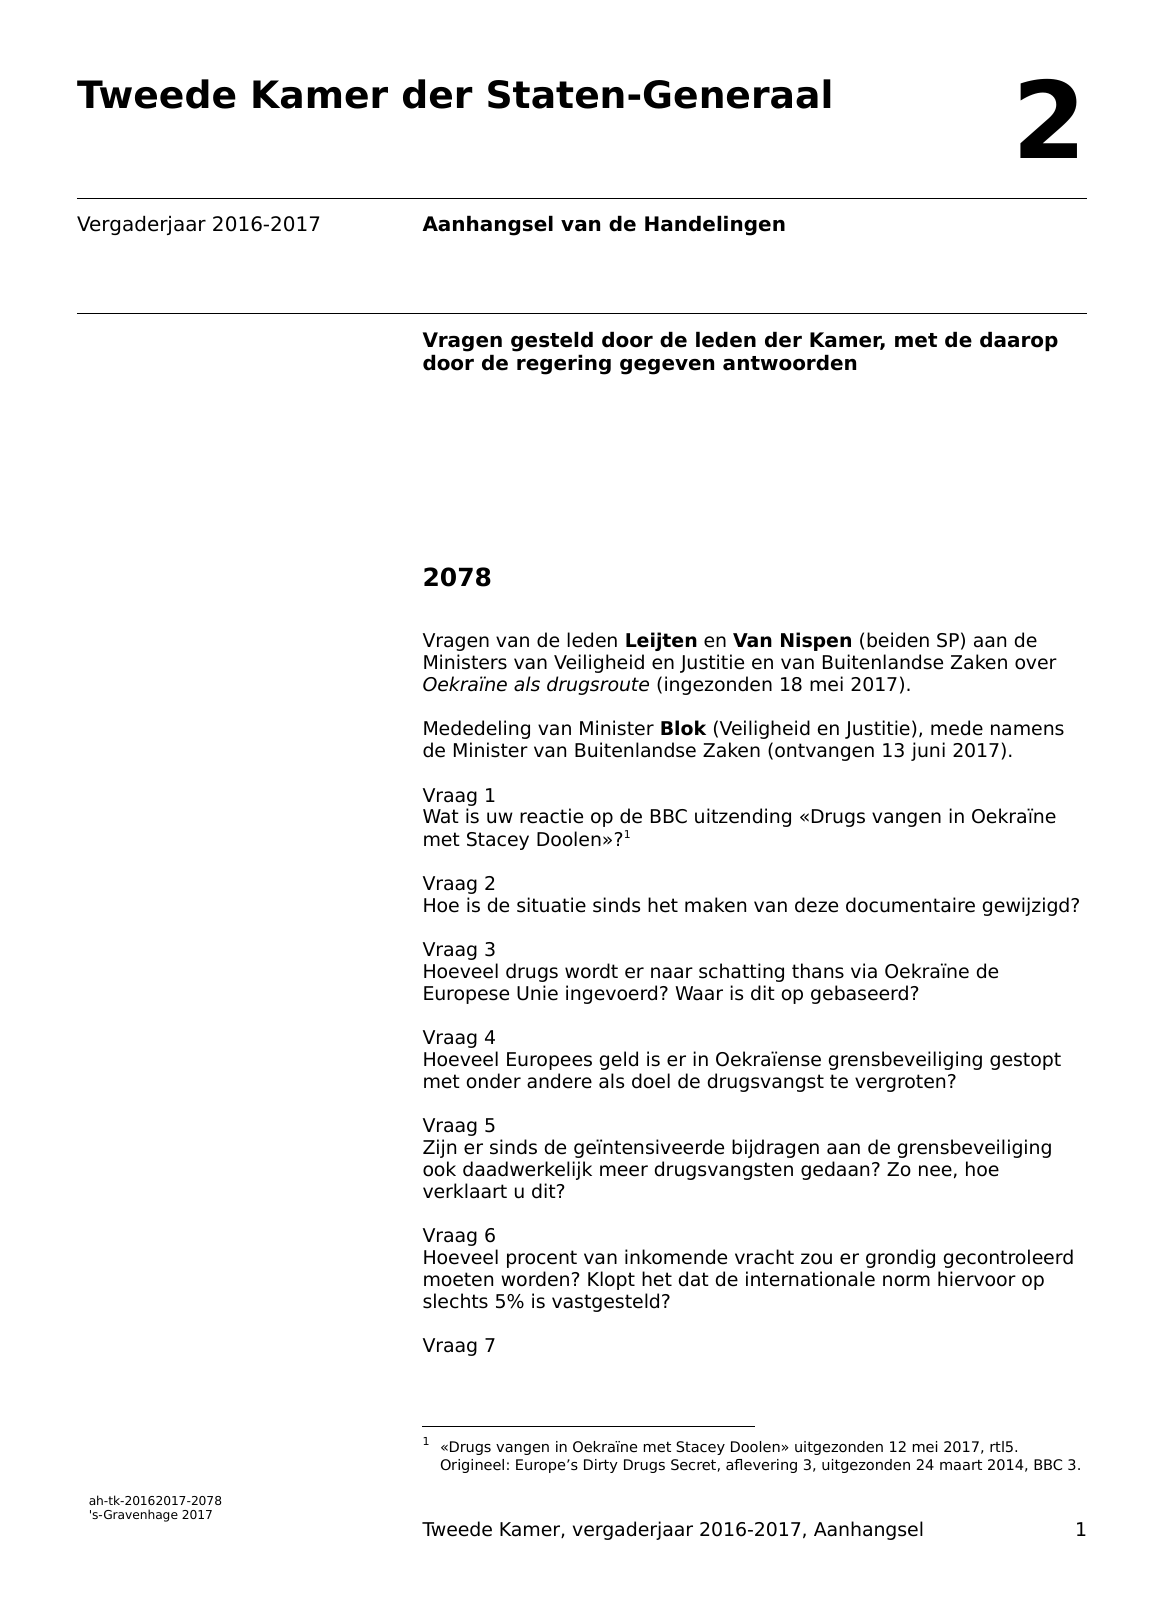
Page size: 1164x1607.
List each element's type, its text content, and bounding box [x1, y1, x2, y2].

text Hoeveel Europees geld is er in Oekraïense grensbeveiliging gestopt met onder andere als doel de drugsvangst te vergroten? [422, 1049, 1087, 1093]
text Hoe is de situatie sinds het maken van deze documentaire gewijzigd? [422, 894, 1087, 917]
text 2078 [422, 563, 1087, 592]
text Hoeveel drugs wordt er naar schatting thans via Oekraïne de Europese Unie ingevoerd? Waar is dit op gebaseerd? [422, 961, 1087, 1005]
text Vraag 1 [422, 784, 1087, 806]
text 's-Gravenhage 2017 [88, 1508, 323, 1522]
text Vraag 7 [422, 1335, 1087, 1357]
table_cell [77, 314, 422, 375]
text Vraag 2 [422, 873, 1087, 894]
text «Drugs vangen in Oekraïne met Stacey Doolen» uitgezonden 12 mei 2017, rtl5. Origineel: Europe’s Dirty Drugs Secret, aflevering 3, uitgezonden 24 maart 2014, BBC 3. [422, 1435, 1087, 1474]
text Vraag 6 [422, 1225, 1087, 1247]
table_cell Vragen gesteld door de leden der Kamer, met de daarop door de regering gegeven antwoorden [422, 314, 1087, 375]
table_cell Vergaderjaar 2016-2017 [77, 199, 422, 313]
text Vragen van de leden Leijten en Van Nispen (beiden SP) aan de Ministers van Veiligheid en Justitie en van Buitenlandse Zaken over Oekraïne als drugsroute (ingezonden 18 mei 2017). [422, 630, 1087, 696]
text Hoeveel procent van inkomende vracht zou er grondig gecontroleerd moeten worden? Klopt het dat de internationale norm hiervoor op slechts 5% is vastgesteld? [422, 1247, 1087, 1313]
text Wat is uw reactie op de BBC uitzending «Drugs vangen in Oekraïne met Stacey Doolen»? [422, 806, 1087, 850]
text Vraag 3 [422, 939, 1087, 961]
table_header 2 [886, 59, 1087, 198]
text Vraag 5 [422, 1115, 1087, 1137]
text Zijn er sinds de geïntensiveerde bijdragen aan de grensbeveiliging ook daadwerkelijk meer drugsvangsten gedaan? Zo nee, hoe verklaart u dit? [422, 1137, 1087, 1203]
text Mededeling van Minister Blok (Veiligheid en Justitie), mede namens de Minister van Buitenlandse Zaken (ontvangen 13 juni 2017). [422, 718, 1087, 762]
table_cell Aanhangsel van de Handelingen [422, 199, 1087, 313]
text ah-tk-20162017-2078 [88, 1494, 323, 1508]
table_header Tweede Kamer der Staten-Generaal [77, 59, 886, 198]
text Vraag 4 [422, 1027, 1087, 1049]
